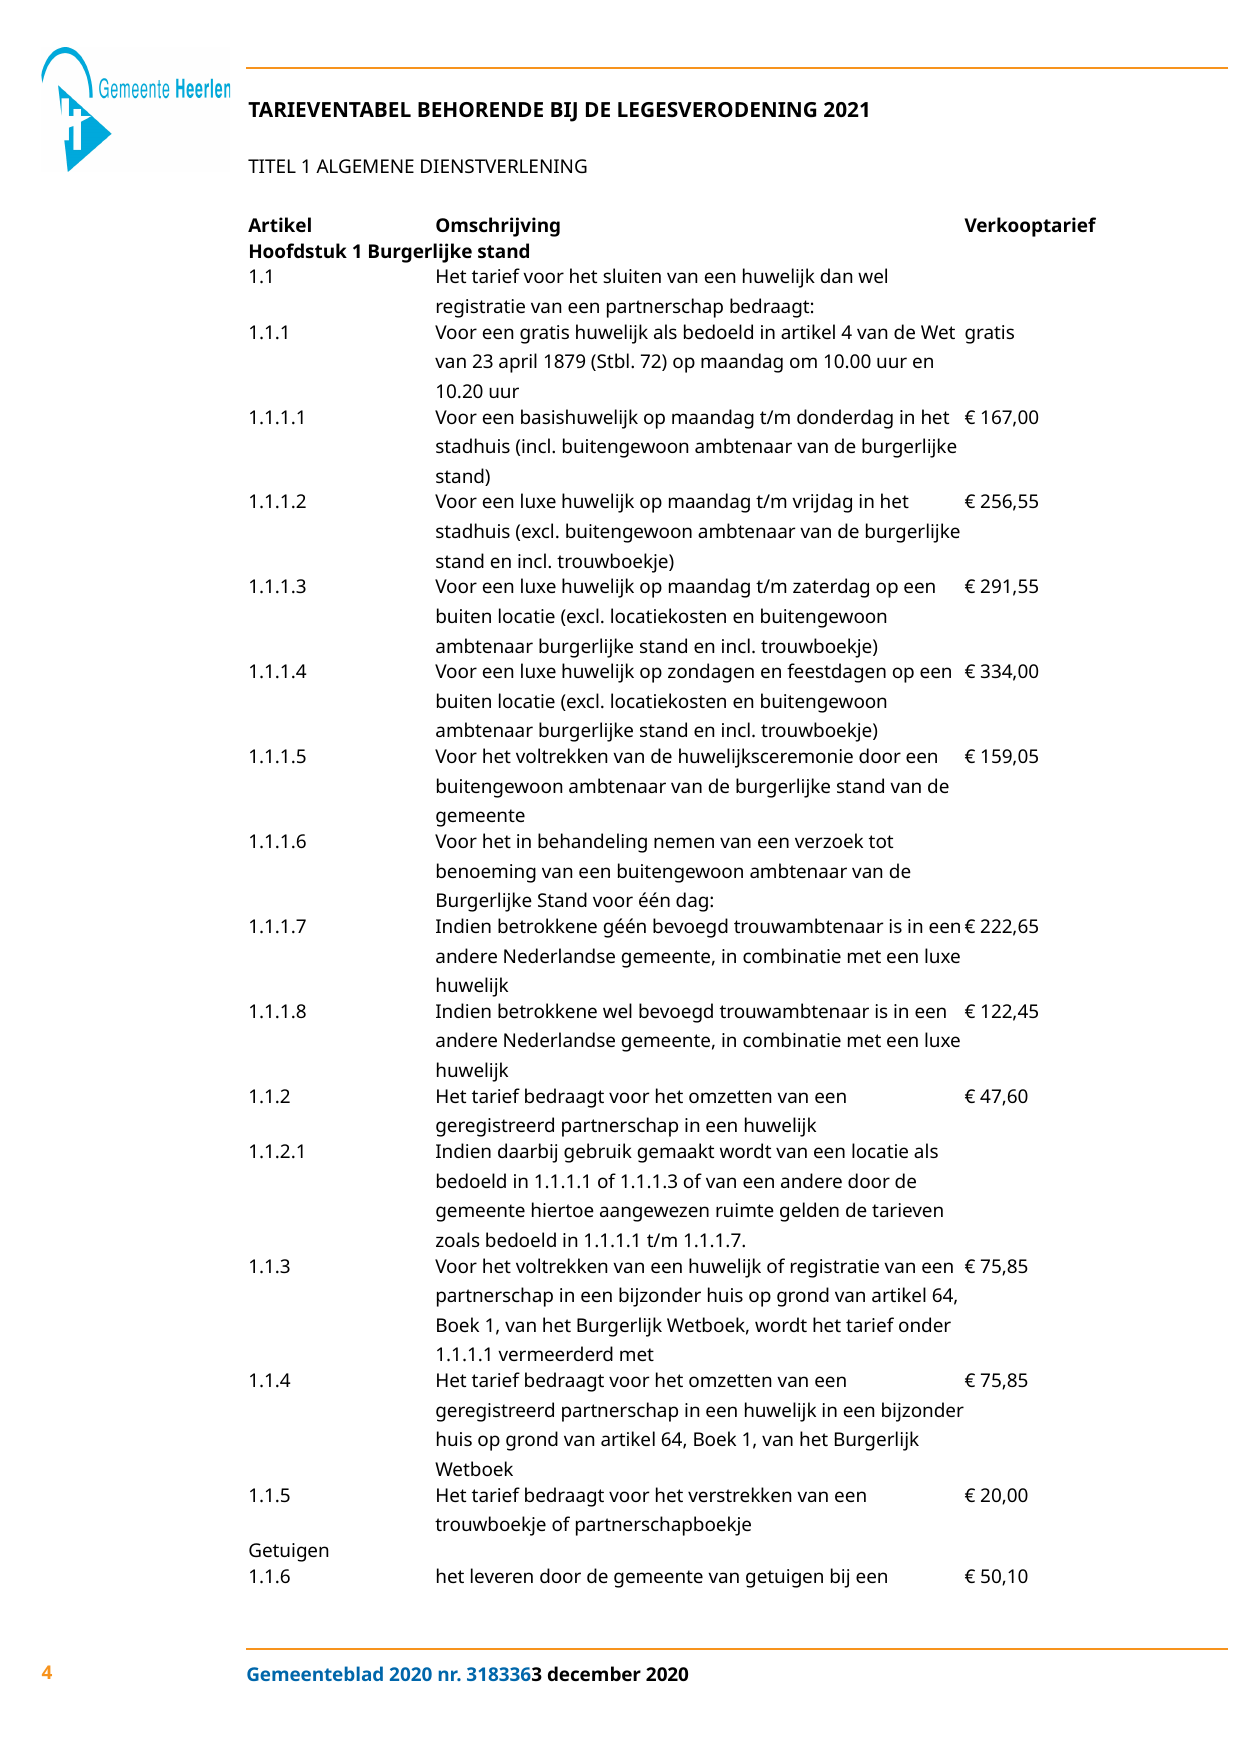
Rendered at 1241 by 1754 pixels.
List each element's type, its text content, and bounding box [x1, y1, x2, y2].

table_cell € 47,60 [964, 1083, 1152, 1138]
table_cell Het tarief bedraagt voor het omzetten van een geregistreerd partnerschap in een huwelijk [435, 1083, 964, 1138]
table_cell € 159,05 [964, 744, 1152, 828]
table_cell Voor een luxe huwelijk op maandag t/m zaterdag op een buiten locatie (excl. locatiekosten en buitengewoon ambtenaar burgerlijke stand en incl. trouwboekje) [435, 574, 964, 658]
table_cell € 20,00 [964, 1482, 1152, 1537]
table_cell Het tarief voor het sluiten van een huwelijk dan wel registratie van een partnerschap bedraagt: [435, 264, 964, 319]
table_cell € 50,10 [964, 1563, 1152, 1588]
table_cell [964, 264, 1152, 319]
table_cell Voor een luxe huwelijk op zondagen en feestdagen op een buiten locatie (excl. locatiekosten en buitengewoon ambtenaar burgerlijke stand en incl. trouwboekje) [435, 659, 964, 743]
table_cell € 256,55 [964, 489, 1152, 574]
table_cell Voor het voltrekken van de huwelijksceremonie door een buitengewoon ambtenaar van de burgerlijke stand van de gemeente [435, 744, 964, 828]
table_cell Voor een gratis huwelijk als bedoeld in artikel 4 van de Wet van 23 april 1879 (Stbl. 72) op maandag om 10.00 uur en 10.20 uur [435, 319, 964, 404]
table_cell 1.1.6 [248, 1563, 435, 1588]
table_cell Indien daarbij gebruik gemaakt wordt van een locatie als bedoeld in 1.1.1.1 of 1.1.1.3 of van een andere door de gemeente hiertoe aangewezen ruimte gelden de tarieven zoals bedoeld in 1.1.1.1 t/m 1.1.1.7. [435, 1138, 964, 1253]
table_cell 1.1.2 [248, 1083, 435, 1138]
table_cell [964, 828, 1152, 913]
table_cell Het tarief bedraagt voor het verstrekken van een trouwboekje of partnerschapboekje [435, 1482, 964, 1537]
table_cell 1.1.1.2 [248, 489, 435, 574]
table_cell € 167,00 [964, 404, 1152, 489]
table_cell 1.1.2.1 [248, 1138, 435, 1253]
table_cell 1.1.1.7 [248, 913, 435, 998]
table_cell 1.1.3 [248, 1253, 435, 1367]
picture [41, 47, 231, 172]
table_cell 1.1.1.8 [248, 998, 435, 1083]
table_cell 1.1 [248, 264, 435, 319]
table_cell 1.1.1.5 [248, 744, 435, 828]
table_cell gratis [964, 319, 1152, 404]
table_cell € 75,85 [964, 1367, 1152, 1482]
table_cell € 334,00 [964, 659, 1152, 743]
table_cell 1.1.4 [248, 1367, 435, 1482]
table_cell Indien betrokkene géén bevoegd trouwambtenaar is in een andere Nederlandse gemeente, in combinatie met een luxe huwelijk [435, 913, 964, 998]
table_cell 1.1.1 [248, 319, 435, 404]
table_cell Getuigen [248, 1537, 1152, 1563]
table_cell Voor een basishuwelijk op maandag t/m donderdag in het stadhuis (incl. buitengewoon ambtenaar van de burgerlijke stand) [435, 404, 964, 489]
table_header Omschrijving [435, 212, 964, 238]
table_cell € 75,85 [964, 1253, 1152, 1367]
picture [41, 47, 59, 70]
table_cell 1.1.1.6 [248, 828, 435, 913]
table_header Verkooptarief [964, 212, 1152, 238]
table_cell Hoofdstuk 1 Burgerlijke stand [248, 238, 1152, 264]
text TITEL 1 ALGEMENE DIENSTVERLENING [248, 153, 1152, 179]
table_cell Indien betrokkene wel bevoegd trouwambtenaar is in een andere Nederlandse gemeente, in combinatie met een luxe huwelijk [435, 998, 964, 1083]
table_cell Voor het in behandeling nemen van een verzoek tot benoeming van een buitengewoon ambtenaar van de Burgerlijke Stand voor één dag: [435, 828, 964, 913]
table_cell 1.1.1.4 [248, 659, 435, 743]
table_cell Voor een luxe huwelijk op maandag t/m vrijdag in het stadhuis (excl. buitengewoon ambtenaar van de burgerlijke stand en incl. trouwboekje) [435, 489, 964, 574]
text TARIEVENTABEL BEHORENDE BIJ DE LEGESVERODENING 2021 [248, 95, 1152, 123]
table_cell 1.1.1.1 [248, 404, 435, 489]
table_cell 1.1.5 [248, 1482, 435, 1537]
table_cell 1.1.1.3 [248, 574, 435, 658]
table_cell het leveren door de gemeente van getuigen bij een [435, 1563, 964, 1588]
table_cell Het tarief bedraagt voor het omzetten van een geregistreerd partnerschap in een huwelijk in een bijzonder huis op grond van artikel 64, Boek 1, van het Burgerlijk Wetboek [435, 1367, 964, 1482]
table_cell € 222,65 [964, 913, 1152, 998]
table_cell € 122,45 [964, 998, 1152, 1083]
table_cell Voor het voltrekken van een huwelijk of registratie van een partnerschap in een bijzonder huis op grond van artikel 64, Boek 1, van het Burgerlijk Wetboek, wordt het tarief onder 1.1.1.1 vermeerderd met [435, 1253, 964, 1367]
table_header Artikel [248, 212, 435, 238]
table_cell € 291,55 [964, 574, 1152, 658]
table_cell [964, 1138, 1152, 1253]
